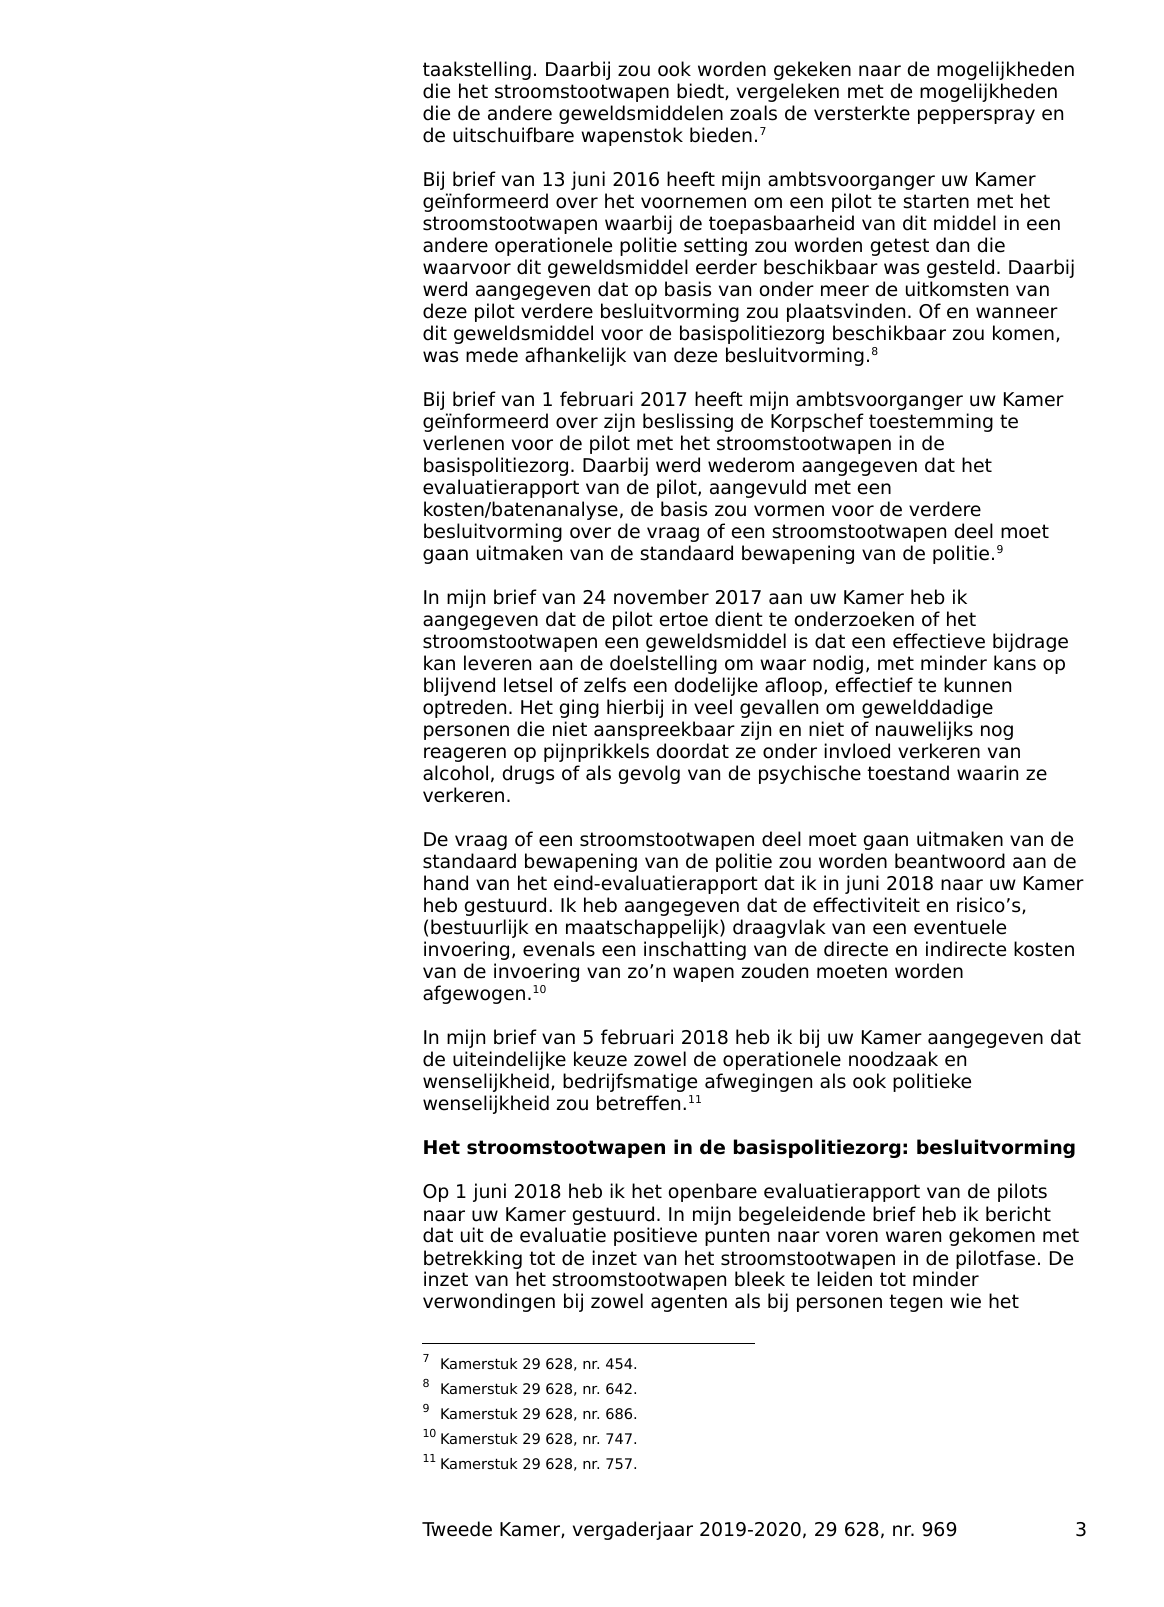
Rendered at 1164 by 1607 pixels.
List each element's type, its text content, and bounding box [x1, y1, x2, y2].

text Kamerstuk 29 628, nr. 757. [422, 1452, 1087, 1474]
text Kamerstuk 29 628, nr. 454. [422, 1352, 1087, 1374]
text Op 1 juni 2018 heb ik het openbare evaluatierapport van de pilots naar uw Kamer gestuurd. In mijn begeleidende brief heb ik bericht dat uit de evaluatie positieve punten naar voren waren gekomen met betrekking tot de inzet van het stroomstootwapen in de pilotfase. De inzet van het stroomstootwapen bleek te leiden tot minder verwondingen bij zowel agenten als bij personen tegen wie het [422, 1181, 1087, 1313]
text Kamerstuk 29 628, nr. 642. [422, 1377, 1087, 1399]
text In mijn brief van 5 februari 2018 heb ik bij uw Kamer aangegeven dat de uiteindelijke keuze zowel de operationele noodzaak en wenselijkheid, bedrijfsmatige afwegingen als ook politieke wenselijkheid zou betreffen. [422, 1027, 1087, 1115]
text taakstelling. Daarbij zou ook worden gekeken naar de mogelijkheden die het stroomstootwapen biedt, vergeleken met de mogelijkheden die de andere geweldsmiddelen zoals de versterkte pepperspray en de uitschuifbare wapenstok bieden. [422, 59, 1087, 147]
text In mijn brief van 24 november 2017 aan uw Kamer heb ik aangegeven dat de pilot ertoe dient te onderzoeken of het stroomstootwapen een geweldsmiddel is dat een effectieve bijdrage kan leveren aan de doelstelling om waar nodig, met minder kans op blijvend letsel of zelfs een dodelijke afloop, effectief te kunnen optreden. Het ging hierbij in veel gevallen om gewelddadige personen die niet aanspreekbaar zijn en niet of nauwelijks nog reageren op pijnprikkels doordat ze onder invloed verkeren van alcohol, drugs of als gevolg van de psychische toestand waarin ze verkeren. [422, 587, 1087, 807]
text Kamerstuk 29 628, nr. 686. [422, 1402, 1087, 1424]
text Bij brief van 13 juni 2016 heeft mijn ambtsvoorganger uw Kamer geïnformeerd over het voornemen om een pilot te starten met het stroomstootwapen waarbij de toepasbaarheid van dit middel in een andere operationele politie setting zou worden getest dan die waarvoor dit geweldsmiddel eerder beschikbaar was gesteld. Daarbij werd aangegeven dat op basis van onder meer de uitkomsten van deze pilot verdere besluitvorming zou plaatsvinden. Of en wanneer dit geweldsmiddel voor de basispolitiezorg beschikbaar zou komen, was mede afhankelijk van deze besluitvorming. [422, 169, 1087, 367]
subtitle Het stroomstootwapen in de basispolitiezorg: besluitvorming [422, 1137, 1087, 1159]
text Kamerstuk 29 628, nr. 747. [422, 1427, 1087, 1449]
text Bij brief van 1 februari 2017 heeft mijn ambtsvoorganger uw Kamer geïnformeerd over zijn beslissing de Korpschef toestemming te verlenen voor de pilot met het stroomstootwapen in de basispolitiezorg. Daarbij werd wederom aangegeven dat het evaluatierapport van de pilot, aangevuld met een kosten/batenanalyse, de basis zou vormen voor de verdere besluitvorming over de vraag of een stroomstootwapen deel moet gaan uitmaken van de standaard bewapening van de politie. [422, 389, 1087, 565]
text De vraag of een stroomstootwapen deel moet gaan uitmaken van de standaard bewapening van de politie zou worden beantwoord aan de hand van het eind-evaluatierapport dat ik in juni 2018 naar uw Kamer heb gestuurd. Ik heb aangegeven dat de effectiviteit en risico’s, (bestuurlijk en maatschappelijk) draagvlak van een eventuele invoering, evenals een inschatting van de directe en indirecte kosten van de invoering van zo’n wapen zouden moeten worden afgewogen. [422, 829, 1087, 1005]
